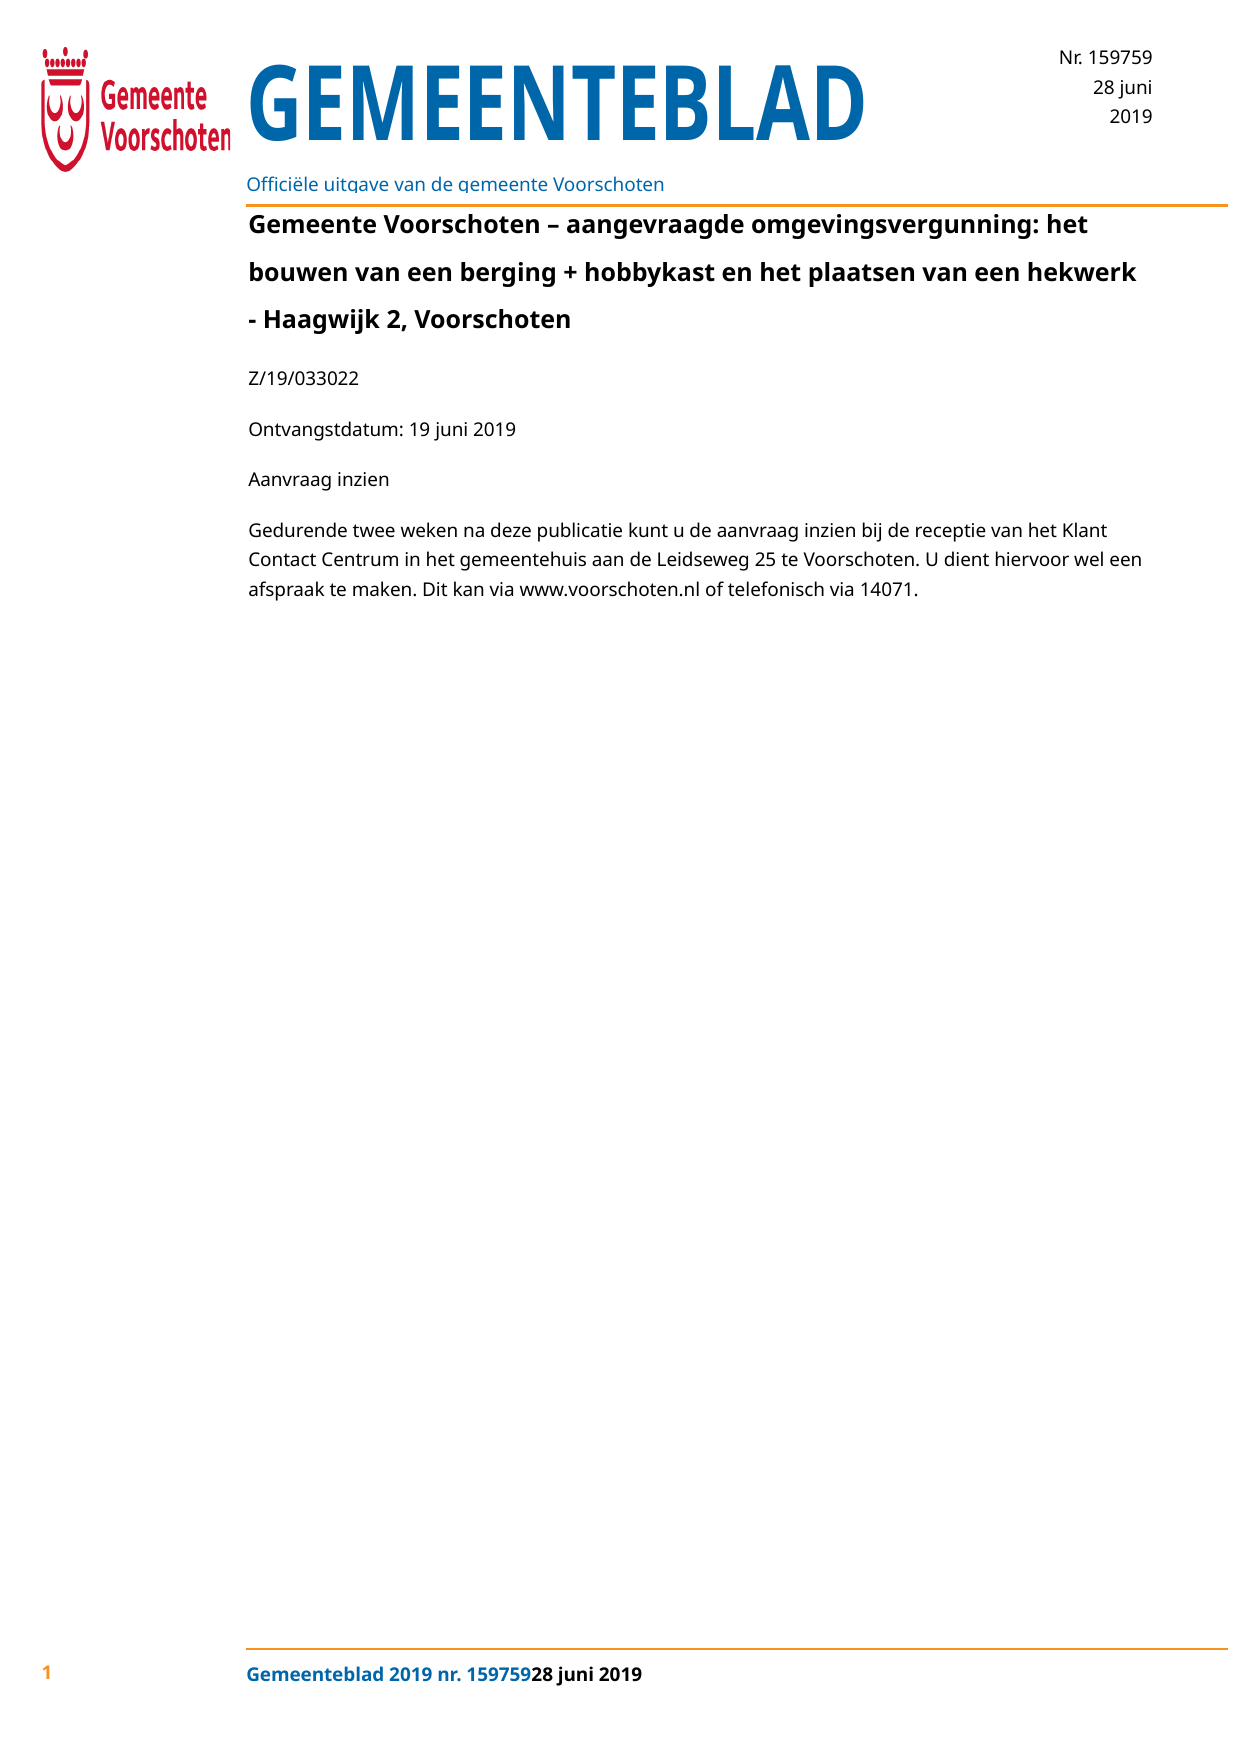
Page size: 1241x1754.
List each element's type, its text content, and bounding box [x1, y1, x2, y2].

text Gedurende twee weken na deze publicatie kunt u de aanvraag inzien bij de receptie van het Klant Contact Centrum in het gemeentehuis aan de Leidseweg 25 te Voorschoten. U dient hiervoor wel een afspraak te maken. Dit kan via www.voorschoten.nl of telefonisch via 14071. [248, 517, 1152, 602]
text Gemeente Voorschoten – aangevraagde omgevingsvergunning: het bouwen van een berging + hobbykast en het plaatsen van een hekwerk - Haagwijk 2, Voorschoten [248, 207, 1152, 336]
text Ontvangstdatum: 19 juni 2019 [248, 416, 1152, 442]
text Z/19/033022 [248, 366, 1152, 391]
text Aanvraag inzien [248, 466, 1152, 492]
picture [41, 47, 231, 172]
